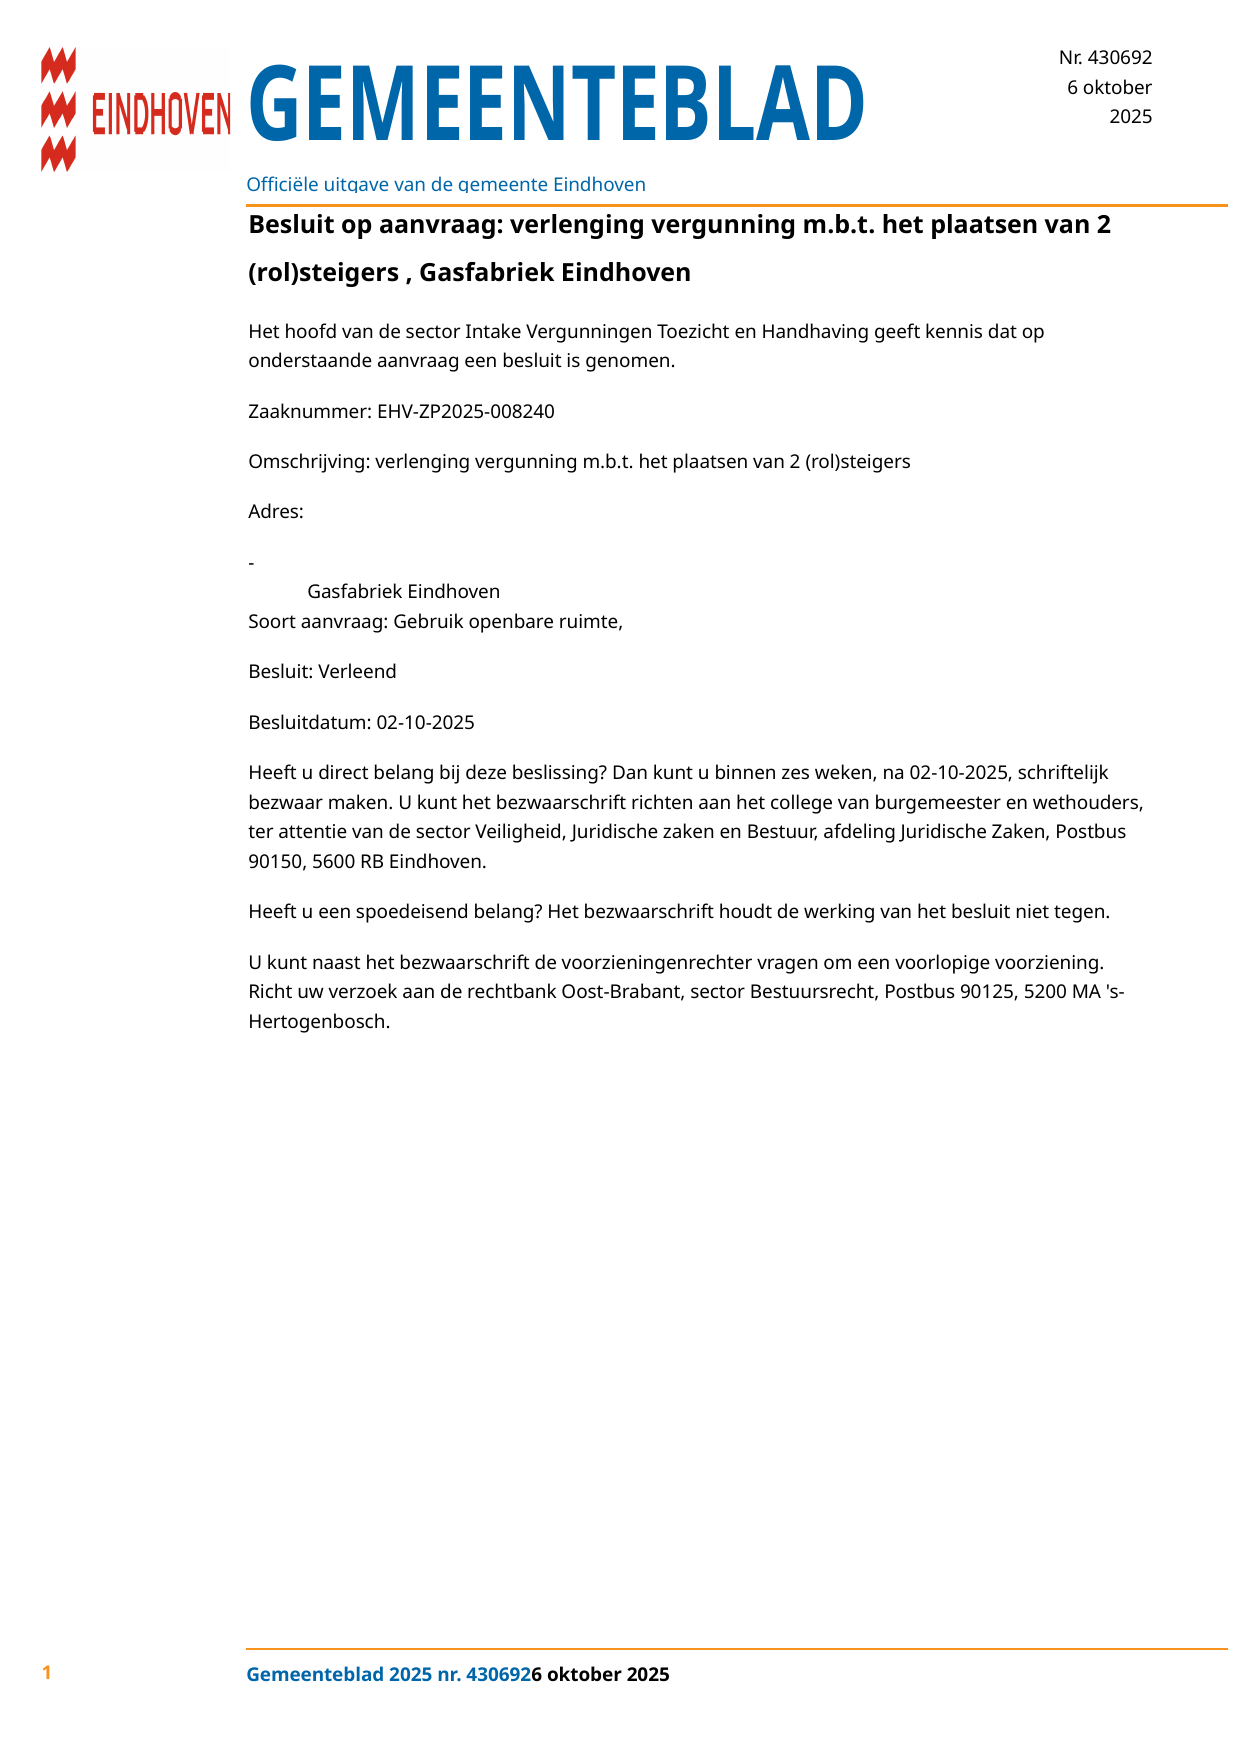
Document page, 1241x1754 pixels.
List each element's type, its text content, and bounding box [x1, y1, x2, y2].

text Heeft u direct belang bij deze beslissing? Dan kunt u binnen zes weken, na 02-10-2025, schriftelijk bezwaar maken. U kunt het bezwaarschrift richten aan het college van burgemeester en wethouders, ter attentie van de sector Veiligheid, Juridische zaken en Bestuur, afdeling Juridische Zaken, Postbus 90150, 5600 RB Eindhoven. [248, 759, 1152, 874]
text Soort aanvraag: Gebruik openbare ruimte, [248, 608, 1152, 634]
text Adres: [248, 499, 1152, 524]
text Omschrijving: verlenging vergunning m.b.t. het plaatsen van 2 (rol)steigers [248, 448, 1152, 474]
text Besluit op aanvraag: verlenging vergunning m.b.t. het plaatsen van 2 (rol)steigers , Gasfabriek Eindhoven [248, 207, 1152, 288]
picture [41, 47, 231, 172]
text Heeft u een spoedeisend belang? Het bezwaarschrift houdt de werking van het besluit niet tegen. [248, 899, 1152, 924]
text U kunt naast het bezwaarschrift de voorzieningenrechter vragen om een voorlopige voorziening. Richt uw verzoek aan de rechtbank Oost-Brabant, sector Bestuursrecht, Postbus 90125, 5200 MA 's-Hertogenbosch. [248, 949, 1152, 1034]
text Besluit: Verleend [248, 659, 1152, 684]
text Het hoofd van de sector Intake Vergunningen Toezicht en Handhaving geeft kennis dat op onderstaande aanvraag een besluit is genomen. [248, 318, 1152, 373]
text Besluitdatum: 02-10-2025 [248, 709, 1152, 735]
text Zaaknummer: EHV-ZP2025-008240 [248, 398, 1152, 424]
list Gasfabriek Eindhoven [248, 579, 1152, 604]
